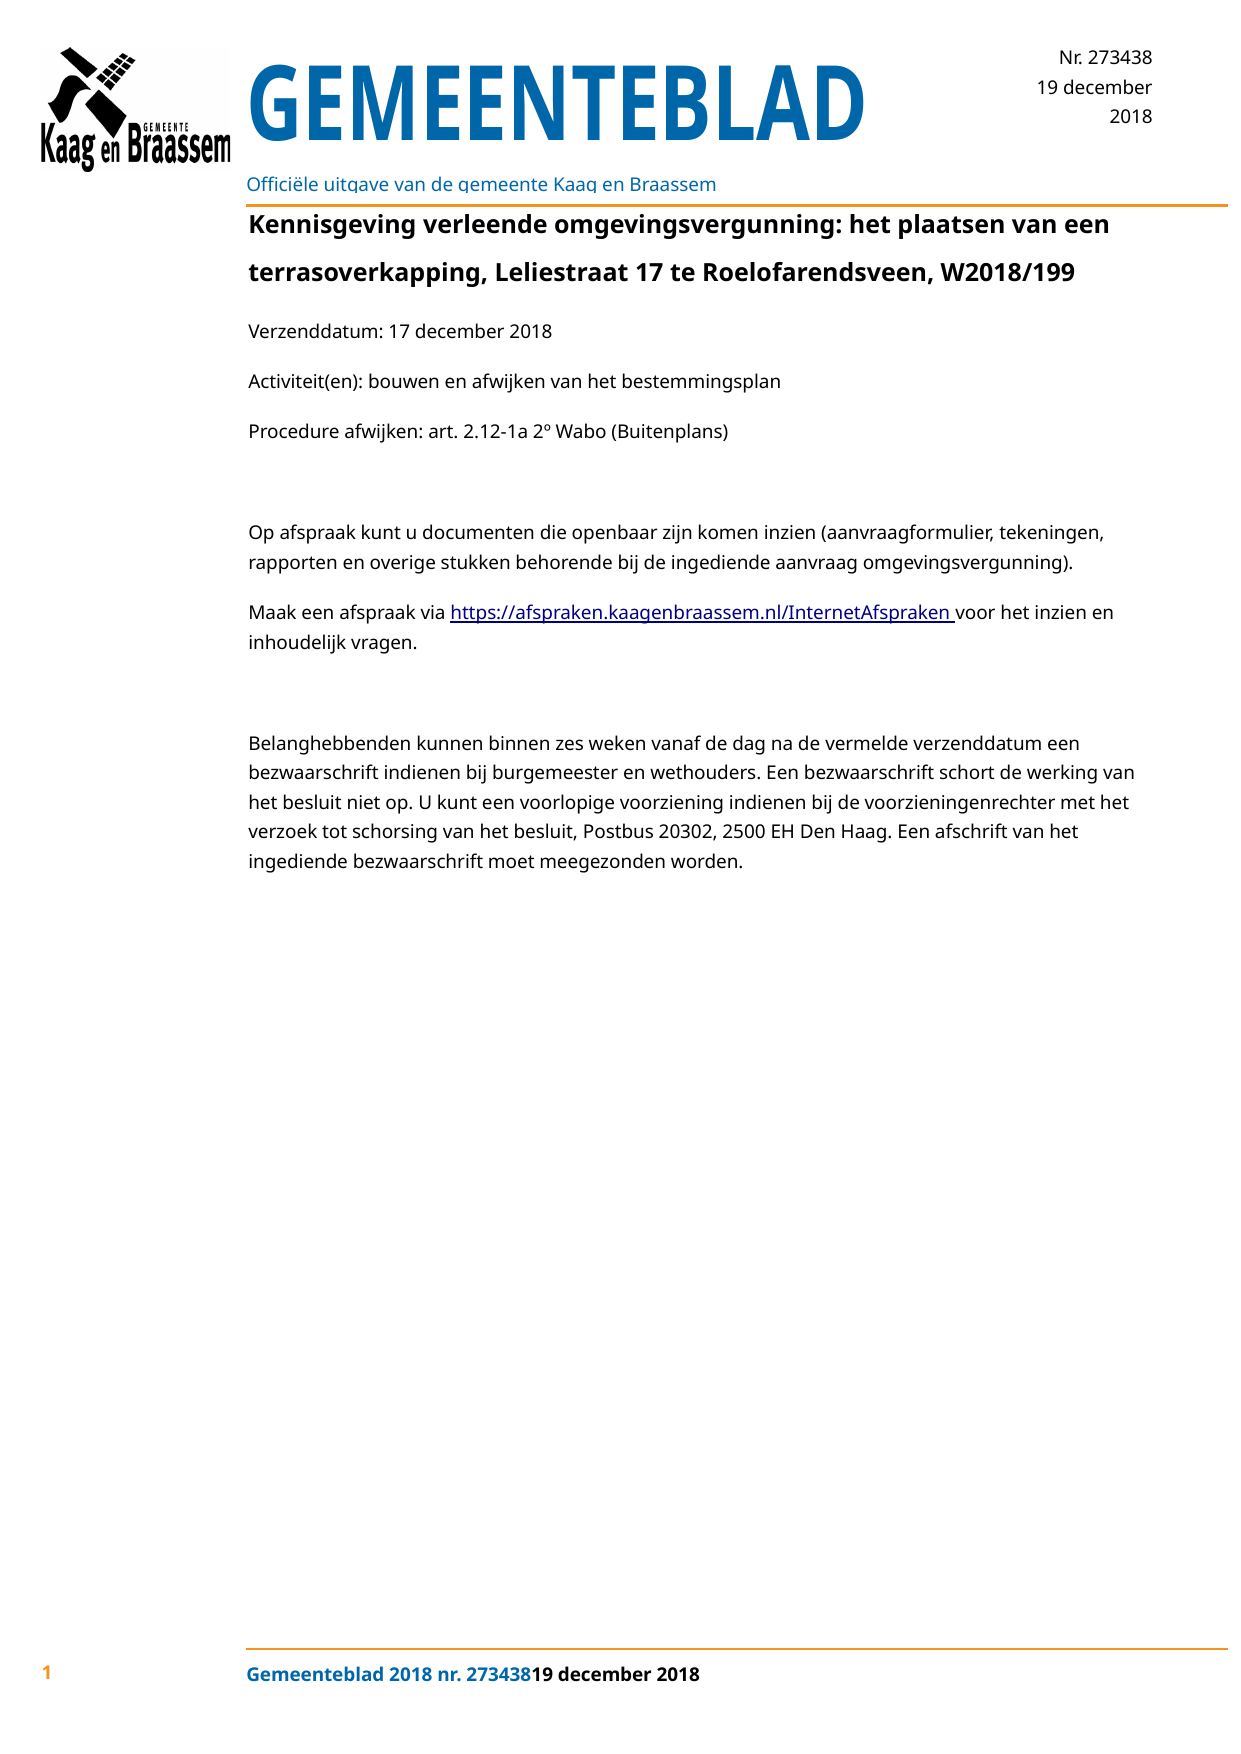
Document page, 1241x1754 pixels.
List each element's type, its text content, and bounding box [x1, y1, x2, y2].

picture [41, 47, 231, 172]
text Kennisgeving verleende omgevingsvergunning: het plaatsen van een terrasoverkapping, Leliestraat 17 te Roelofarendsveen, W2018/199 [248, 207, 1152, 288]
text Op afspraak kunt u documenten die openbaar zijn komen inzien (aanvraagformulier, tekeningen, rapporten en overige stukken behorende bij de ingediende aanvraag omgevingsvergunning). [248, 519, 1152, 575]
text Procedure afwijken: art. 2.12-1a 2º Wabo (Buitenplans) [248, 419, 1152, 444]
text Verzenddatum: 17 december 2018 [248, 318, 1152, 344]
text Activiteit(en): bouwen en afwijken van het bestemmingsplan [248, 368, 1152, 394]
text Maak een afspraak via https://afspraken.kaagenbraassem.nl/InternetAfspraken voor het inzien en inhoudelijk vragen. [248, 599, 1152, 655]
text Belanghebbenden kunnen binnen zes weken vanaf de dag na de vermelde verzenddatum een bezwaarschrift indienen bij burgemeester en wethouders. Een bezwaarschrift schort de werking van het besluit niet op. U kunt een voorlopige voorziening indienen bij de voorzieningenrechter met het verzoek tot schorsing van het besluit, Postbus 20302, 2500 EH Den Haag. Een afschrift van het ingediende bezwaarschrift moet meegezonden worden. [248, 730, 1152, 874]
